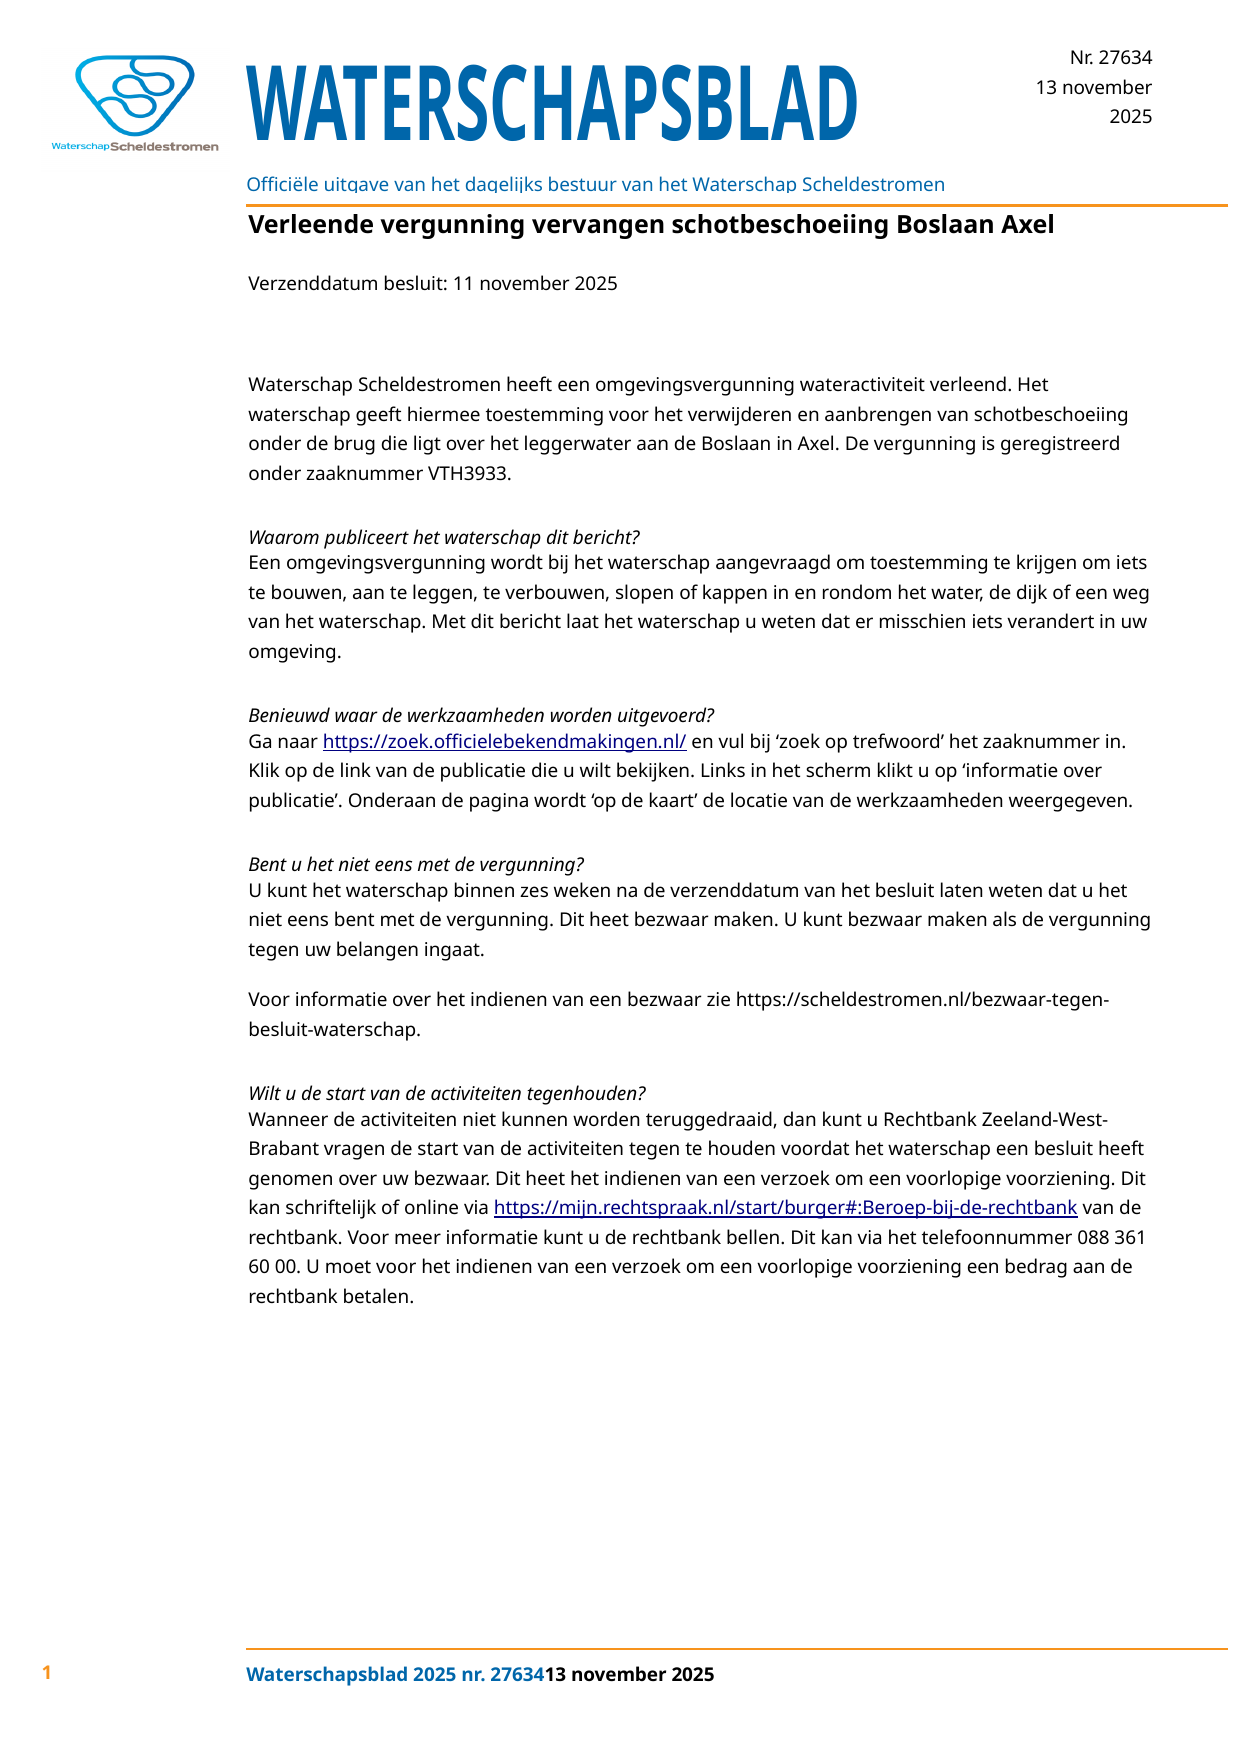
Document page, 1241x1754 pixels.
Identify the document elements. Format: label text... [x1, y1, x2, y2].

text Ga naar https://zoek.officielebekendmakingen.nl/ en vul bij ‘zoek op trefwoord’ het zaaknummer in. Klik op de link van de publicatie die u wilt bekijken. Links in het scherm klikt u op ‘informatie over publicatie’. Onderaan de pagina wordt ‘op de kaart’ de locatie van de werkzaamheden weergegeven. [248, 728, 1152, 813]
text Waarom publiceert het waterschap dit bericht? [248, 524, 1152, 549]
picture [41, 47, 231, 172]
text Verleende vergunning vervangen schotbeschoeiing Boslaan Axel [248, 207, 1152, 241]
text Waterschap Scheldestromen heeft een omgevingsvergunning wateractiviteit verleend. Het waterschap geeft hiermee toestemming voor het verwijderen en aanbrengen van schotbeschoeiing onder de brug die ligt over het leggerwater aan de Boslaan in Axel. De vergunning is geregistreerd onder zaaknummer VTH3933. [248, 371, 1152, 486]
text Bent u het niet eens met de vergunning? [248, 851, 1152, 877]
text Een omgevingsvergunning wordt bij het waterschap aangevraagd om toestemming te krijgen om iets te bouwen, aan te leggen, te verbouwen, slopen of kappen in en rondom het water, de dijk of een weg van het waterschap. Met dit bericht laat het waterschap u weten dat er misschien iets verandert in uw omgeving. [248, 549, 1152, 664]
text Verzenddatum besluit: 11 november 2025 [248, 270, 1152, 296]
text Wilt u de start van de activiteiten tegenhouden? [248, 1080, 1152, 1106]
text Voor informatie over het indienen van een bezwaar zie https://scheldestromen.nl/bezwaar-tegen-besluit-waterschap. [248, 986, 1152, 1042]
text U kunt het waterschap binnen zes weken na de verzenddatum van het besluit laten weten dat u het niet eens bent met de vergunning. Dit heet bezwaar maken. U kunt bezwaar maken als de vergunning tegen uw belangen ingaat. [248, 877, 1152, 962]
text Wanneer de activiteiten niet kunnen worden teruggedraaid, dan kunt u Rechtbank Zeeland-West-Brabant vragen de start van de activiteiten tegen te houden voordat het waterschap een besluit heeft genomen over uw bezwaar. Dit heet het indienen van een verzoek om een voorlopige voorziening. Dit kan schriftelijk of online via https://mijn.rechtspraak.nl/start/burger#:Beroep-bij-de-rechtbank van de rechtbank. Voor meer informatie kunt u de rechtbank bellen. Dit kan via het telefoonnummer 088 361 60 00. U moet voor het indienen van een verzoek om een voorlopige voorziening een bedrag aan de rechtbank betalen. [248, 1106, 1152, 1309]
text Benieuwd waar de werkzaamheden worden uitgevoerd? [248, 702, 1152, 728]
